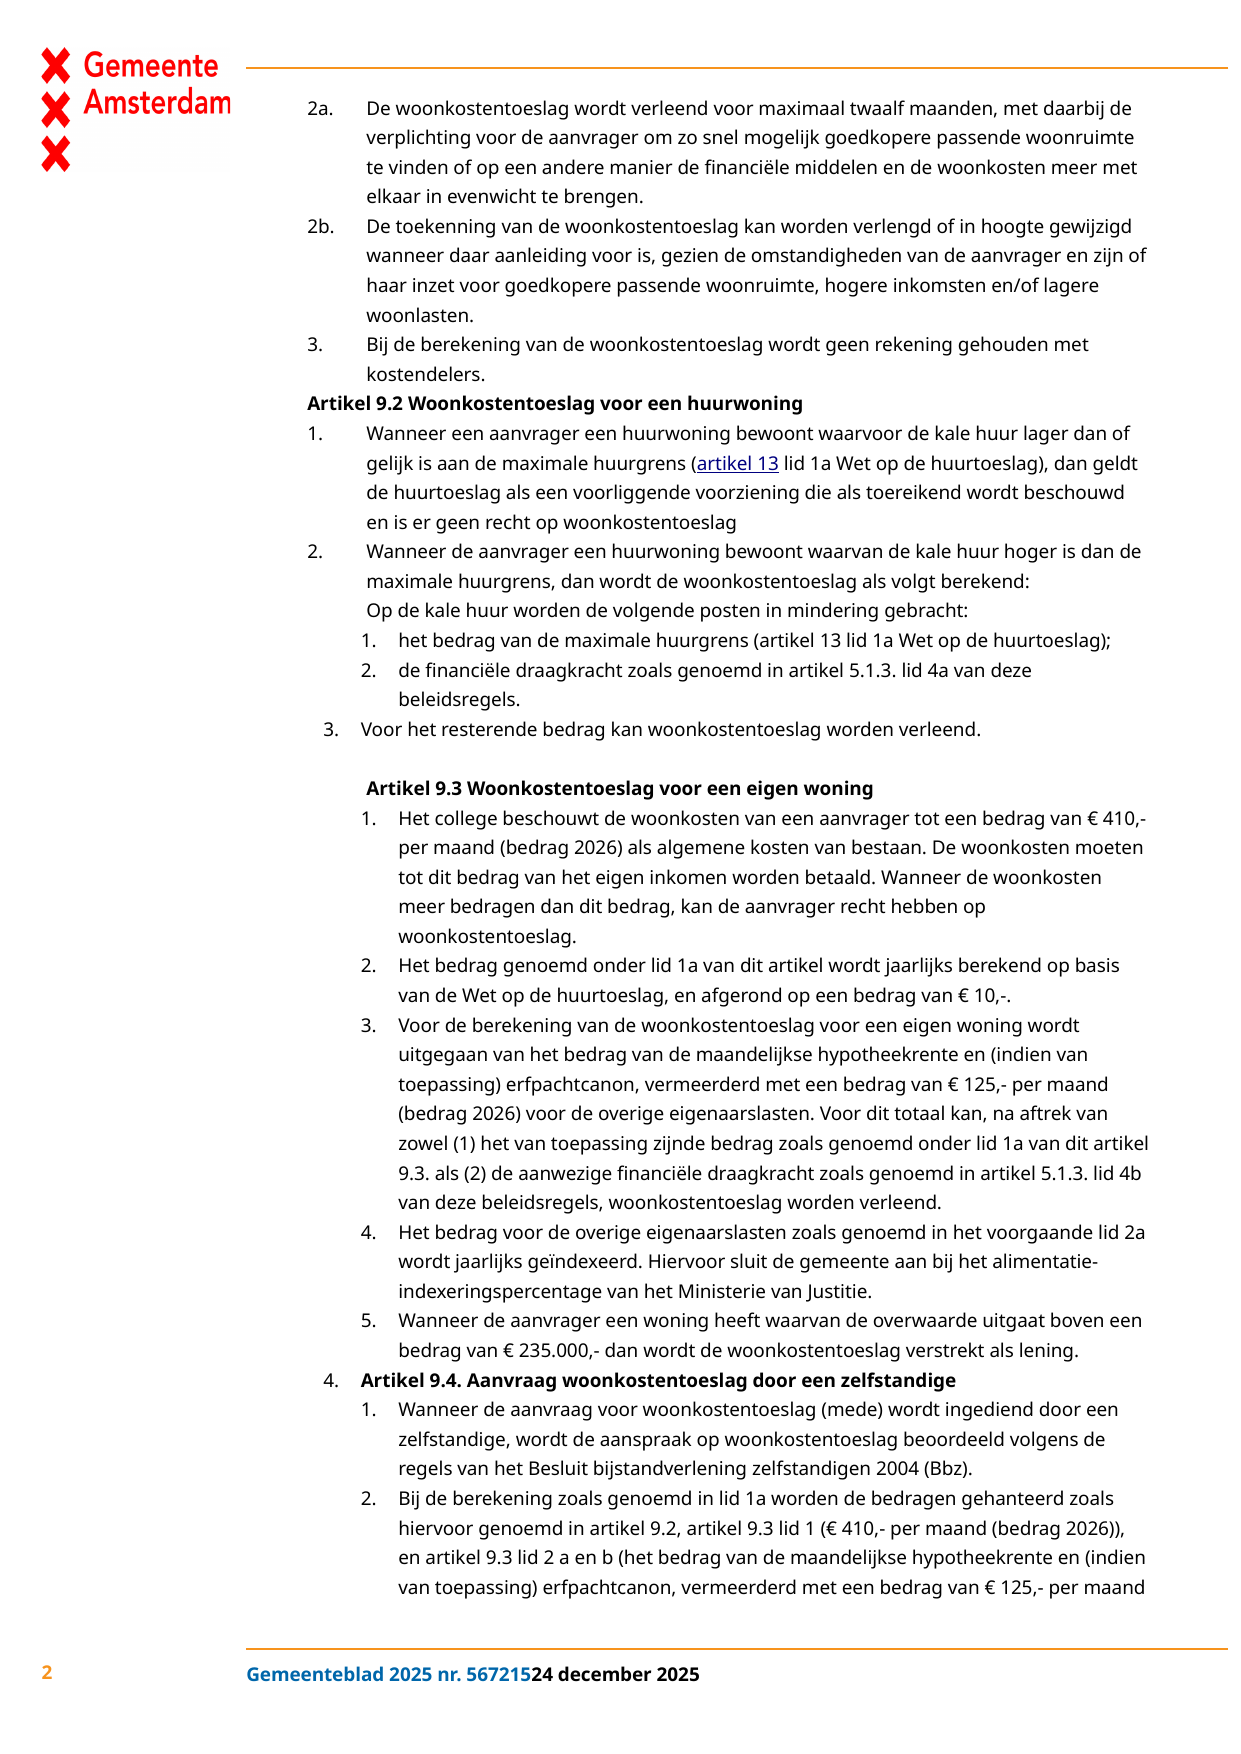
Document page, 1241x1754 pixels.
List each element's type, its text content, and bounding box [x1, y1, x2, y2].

picture [41, 47, 231, 172]
list de financiële draagkracht zoals genoemd in artikel 5.1.3. lid 4a van deze beleidsregels. [361, 657, 1152, 712]
list Het bedrag voor de overige eigenaarslasten zoals genoemd in het voorgaande lid 2a wordt jaarlijks geïndexeerd. Hiervoor sluit de gemeente aan bij het alimentatie-indexeringspercentage van het Ministerie van Justitie. [361, 1219, 1152, 1304]
list De woonkostentoeslag wordt verleend voor maximaal twaalf maanden, met daarbij de verplichting voor de aanvrager om zo snel mogelijk goedkopere passende woonruimte te vinden of op een andere manier de financiële middelen en de woonkosten meer met elkaar in evenwicht te brengen. [307, 95, 1152, 209]
list Het bedrag genoemd onder lid 1a van dit artikel wordt jaarlijks berekend op basis van de Wet op de huurtoeslag, en afgerond op een bedrag van € 10,-. [361, 953, 1152, 1008]
list Voor de berekening van de woonkostentoeslag voor een eigen woning wordt uitgegaan van het bedrag van de maandelijkse hypotheekrente en (indien van toepassing) erfpachtcanon, vermeerderd met een bedrag van € 125,- per maand (bedrag 2026) voor de overige eigenaarslasten. Voor dit totaal kan, na aftrek van zowel (1) het van toepassing zijnde bedrag zoals genoemd onder lid 1a van dit artikel 9.3. als (2) de aanwezige financiële draagkracht zoals genoemd in artikel 5.1.3. lid 4b van deze beleidsregels, woonkostentoeslag worden verleend. [361, 1012, 1152, 1215]
list Artikel 9.2 Woonkostentoeslag voor een huurwoning [248, 391, 1152, 416]
list Wanneer de aanvrager een huurwoning bewoont waarvan de kale huur hoger is dan de maximale huurgrens, dan wordt de woonkostentoeslag als volgt berekend: [307, 538, 1152, 594]
list Wanneer de aanvraag voor woonkostentoeslag (mede) wordt ingediend door een zelfstandige, wordt de aanspraak op woonkostentoeslag beoordeeld volgens de regels van het Besluit bijstandverlening zelfstandigen 2004 (Bbz). [361, 1396, 1152, 1481]
list Bij de berekening van de woonkostentoeslag wordt geen rekening gehouden met kostendelers. [307, 331, 1152, 387]
list het bedrag van de maximale huurgrens (artikel 13 lid 1a Wet op de huurtoeslag); [361, 627, 1152, 653]
list Wanneer een aanvrager een huurwoning bewoont waarvoor de kale huur lager dan of gelijk is aan de maximale huurgrens (artikel 13 lid 1a Wet op de huurtoeslag), dan geldt de huurtoeslag als een voorliggende voorziening die als toereikend wordt beschouwd en is er geen recht op woonkostentoeslag [307, 420, 1152, 535]
list Artikel 9.3 Woonkostentoeslag voor een eigen woning [307, 775, 1152, 801]
list Wanneer de aanvrager een woning heeft waarvan de overwaarde uitgaat boven een bedrag van € 235.000,- dan wordt de woonkostentoeslag verstrekt als lening. [361, 1308, 1152, 1363]
list Artikel 9.4. Aanvraag woonkostentoeslag door een zelfstandige [323, 1367, 1152, 1393]
list Bij de berekening zoals genoemd in lid 1a worden de bedragen gehanteerd zoals hiervoor genoemd in artikel 9.2, artikel 9.3 lid 1 (€ 410,- per maand (bedrag 2026)), en artikel 9.3 lid 2 a en b (het bedrag van de maandelijkse hypotheekrente en (indien van toepassing) erfpachtcanon, vermeerderd met een bedrag van € 125,- per maand [361, 1485, 1152, 1600]
list De toekenning van de woonkostentoeslag kan worden verlengd of in hoogte gewijzigd wanneer daar aanleiding voor is, gezien de omstandigheden van de aanvrager en zijn of haar inzet voor goedkopere passende woonruimte, hogere inkomsten en/of lagere woonlasten. [307, 213, 1152, 328]
list Voor het resterende bedrag kan woonkostentoeslag worden verleend. [323, 716, 1152, 742]
list Op de kale huur worden de volgende posten in mindering gebracht: [307, 598, 1152, 623]
list Het college beschouwt de woonkosten van een aanvrager tot een bedrag van € 410,- per maand (bedrag 2026) als algemene kosten van bestaan. De woonkosten moeten tot dit bedrag van het eigen inkomen worden betaald. Wanneer de woonkosten meer bedragen dan dit bedrag, kan de aanvrager recht hebben op woonkostentoeslag. [361, 805, 1152, 949]
